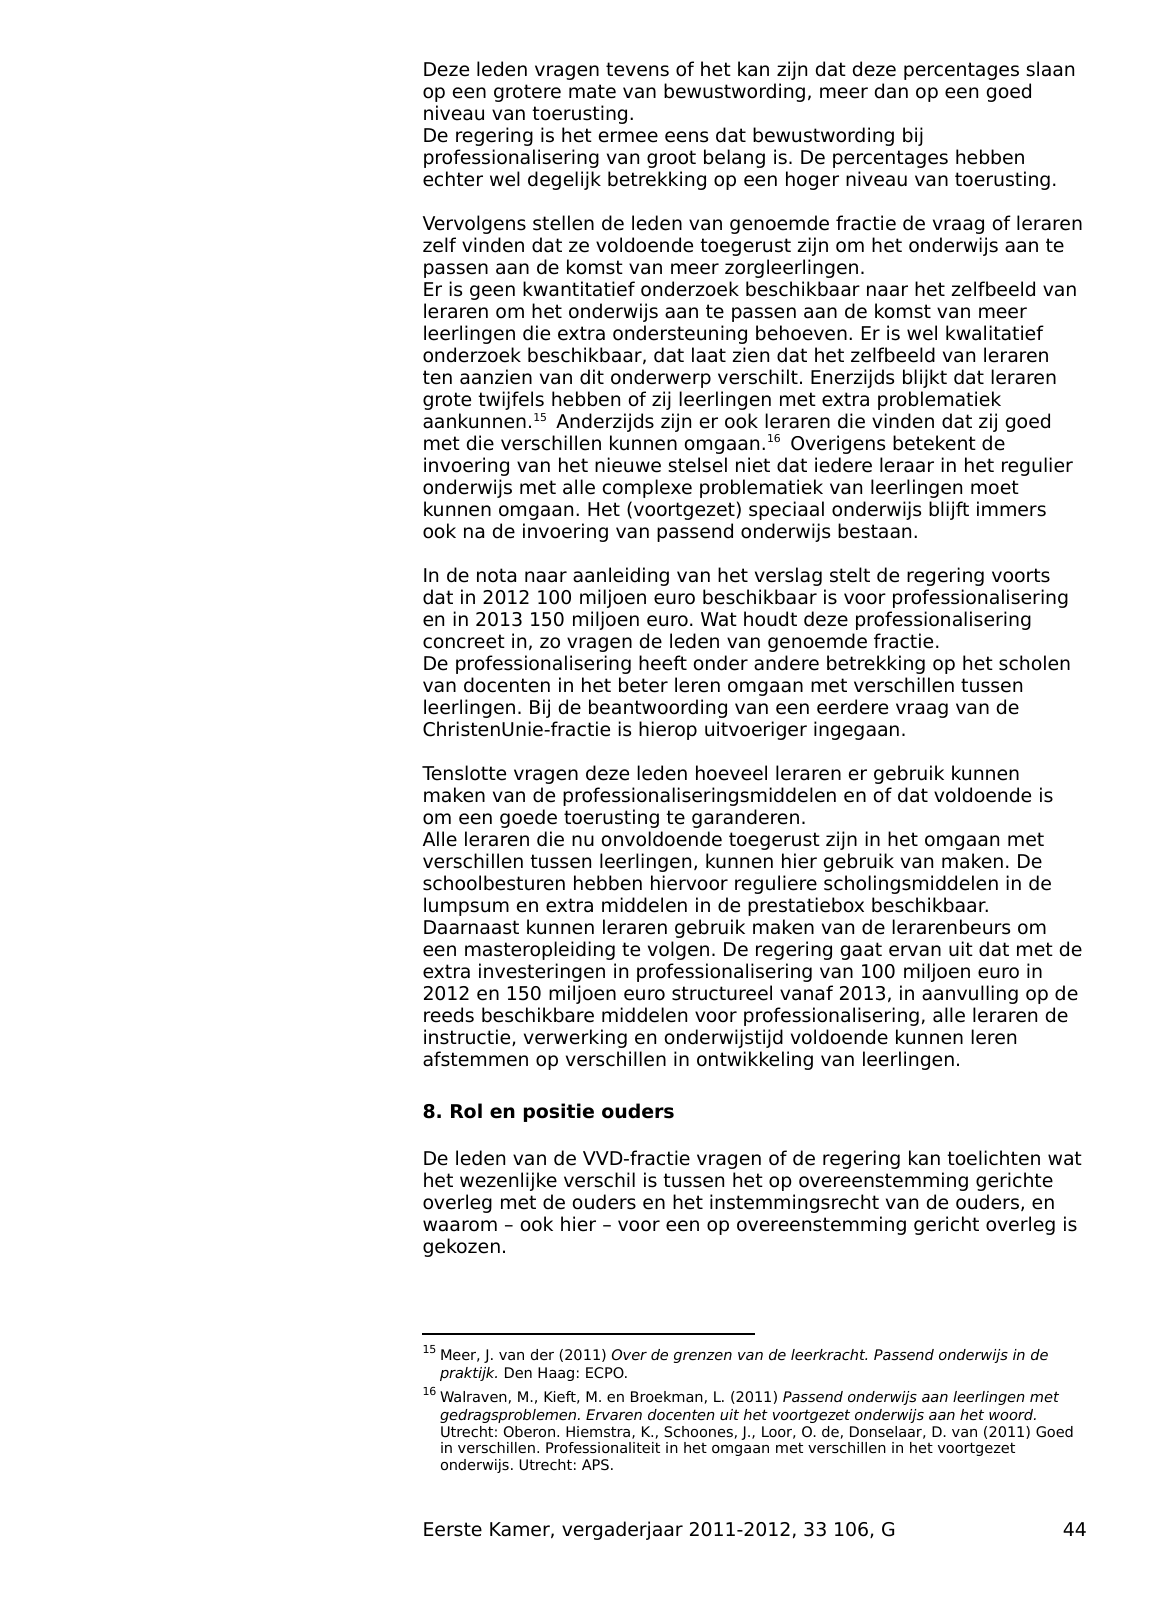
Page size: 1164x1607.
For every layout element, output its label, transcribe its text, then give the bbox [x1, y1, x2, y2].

text Alle leraren die nu onvoldoende toegerust zijn in het omgaan met verschillen tussen leerlingen, kunnen hier gebruik van maken. De schoolbesturen hebben hiervoor reguliere scholingsmiddelen in de lumpsum en extra middelen in de prestatiebox beschikbaar. Daarnaast kunnen leraren gebruik maken van de lerarenbeurs om een masteropleiding te volgen. De regering gaat ervan uit dat met de extra investeringen in professionalisering van 100 miljoen euro in 2012 en 150 miljoen euro structureel vanaf 2013, in aanvulling op de reeds beschikbare middelen voor professionalisering, alle leraren de instructie, verwerking en onderwijstijd voldoende kunnen leren afstemmen op verschillen in ontwikkeling van leerlingen. [422, 829, 1087, 1071]
text Vervolgens stellen de leden van genoemde fractie de vraag of leraren zelf vinden dat ze voldoende toegerust zijn om het onderwijs aan te passen aan de komst van meer zorgleerlingen. [422, 213, 1087, 279]
subtitle 8. Rol en positie ouders [422, 1101, 1087, 1123]
text Er is geen kwantitatief onderzoek beschikbaar naar het zelfbeeld van leraren om het onderwijs aan te passen aan de komst van meer leerlingen die extra ondersteuning behoeven. Er is wel kwalitatief onderzoek beschikbaar, dat laat zien dat het zelfbeeld van leraren ten aanzien van dit onderwerp verschilt. Enerzijds blijkt dat leraren grote twijfels hebben of zij leerlingen met extra problematiek aankunnen. Anderzijds zijn er ook leraren die vinden dat zij goed met die verschillen kunnen omgaan. Overigens betekent de invoering van het nieuwe stelsel niet dat iedere leraar in het regulier onderwijs met alle complexe problematiek van leerlingen moet kunnen omgaan. Het (voortgezet) speciaal onderwijs blijft immers ook na de invoering van passend onderwijs bestaan. [422, 279, 1087, 543]
text De professionalisering heeft onder andere betrekking op het scholen van docenten in het beter leren omgaan met verschillen tussen leerlingen. Bij de beantwoording van een eerdere vraag van de ChristenUnie-fractie is hierop uitvoeriger ingegaan. [422, 653, 1087, 741]
text Walraven, M., Kieft, M. en Broekman, L. (2011) Passend onderwijs aan leerlingen met gedragsproblemen. Ervaren docenten uit het voortgezet onderwijs aan het woord. Utrecht: Oberon. Hiemstra, K., Schoones, J., Loor, O. de, Donselaar, D. van (2011) Goed in verschillen. Professionaliteit in het omgaan met verschillen in het voortgezet onderwijs. Utrecht: APS. [422, 1385, 1087, 1474]
text De leden van de VVD-fractie vragen of de regering kan toelichten wat het wezenlijke verschil is tussen het op overeenstemming gerichte overleg met de ouders en het instemmingsrecht van de ouders, en waarom – ook hier – voor een op overeenstemming gericht overleg is gekozen. [422, 1148, 1087, 1258]
text Tenslotte vragen deze leden hoeveel leraren er gebruik kunnen maken van de professionaliseringsmiddelen en of dat voldoende is om een goede toerusting te garanderen. [422, 763, 1087, 829]
text De regering is het ermee eens dat bewustwording bij professionalisering van groot belang is. De percentages hebben echter wel degelijk betrekking op een hoger niveau van toerusting. [422, 125, 1087, 191]
text In de nota naar aanleiding van het verslag stelt de regering voorts dat in 2012 100 miljoen euro beschikbaar is voor professionalisering en in 2013 150 miljoen euro. Wat houdt deze professionalisering concreet in, zo vragen de leden van genoemde fractie. [422, 565, 1087, 653]
text Meer, J. van der (2011) Over de grenzen van de leerkracht. Passend onderwijs in de praktijk. Den Haag: ECPO. [422, 1343, 1087, 1382]
text Deze leden vragen tevens of het kan zijn dat deze percentages slaan op een grotere mate van bewustwording, meer dan op een goed niveau van toerusting. [422, 59, 1087, 125]
